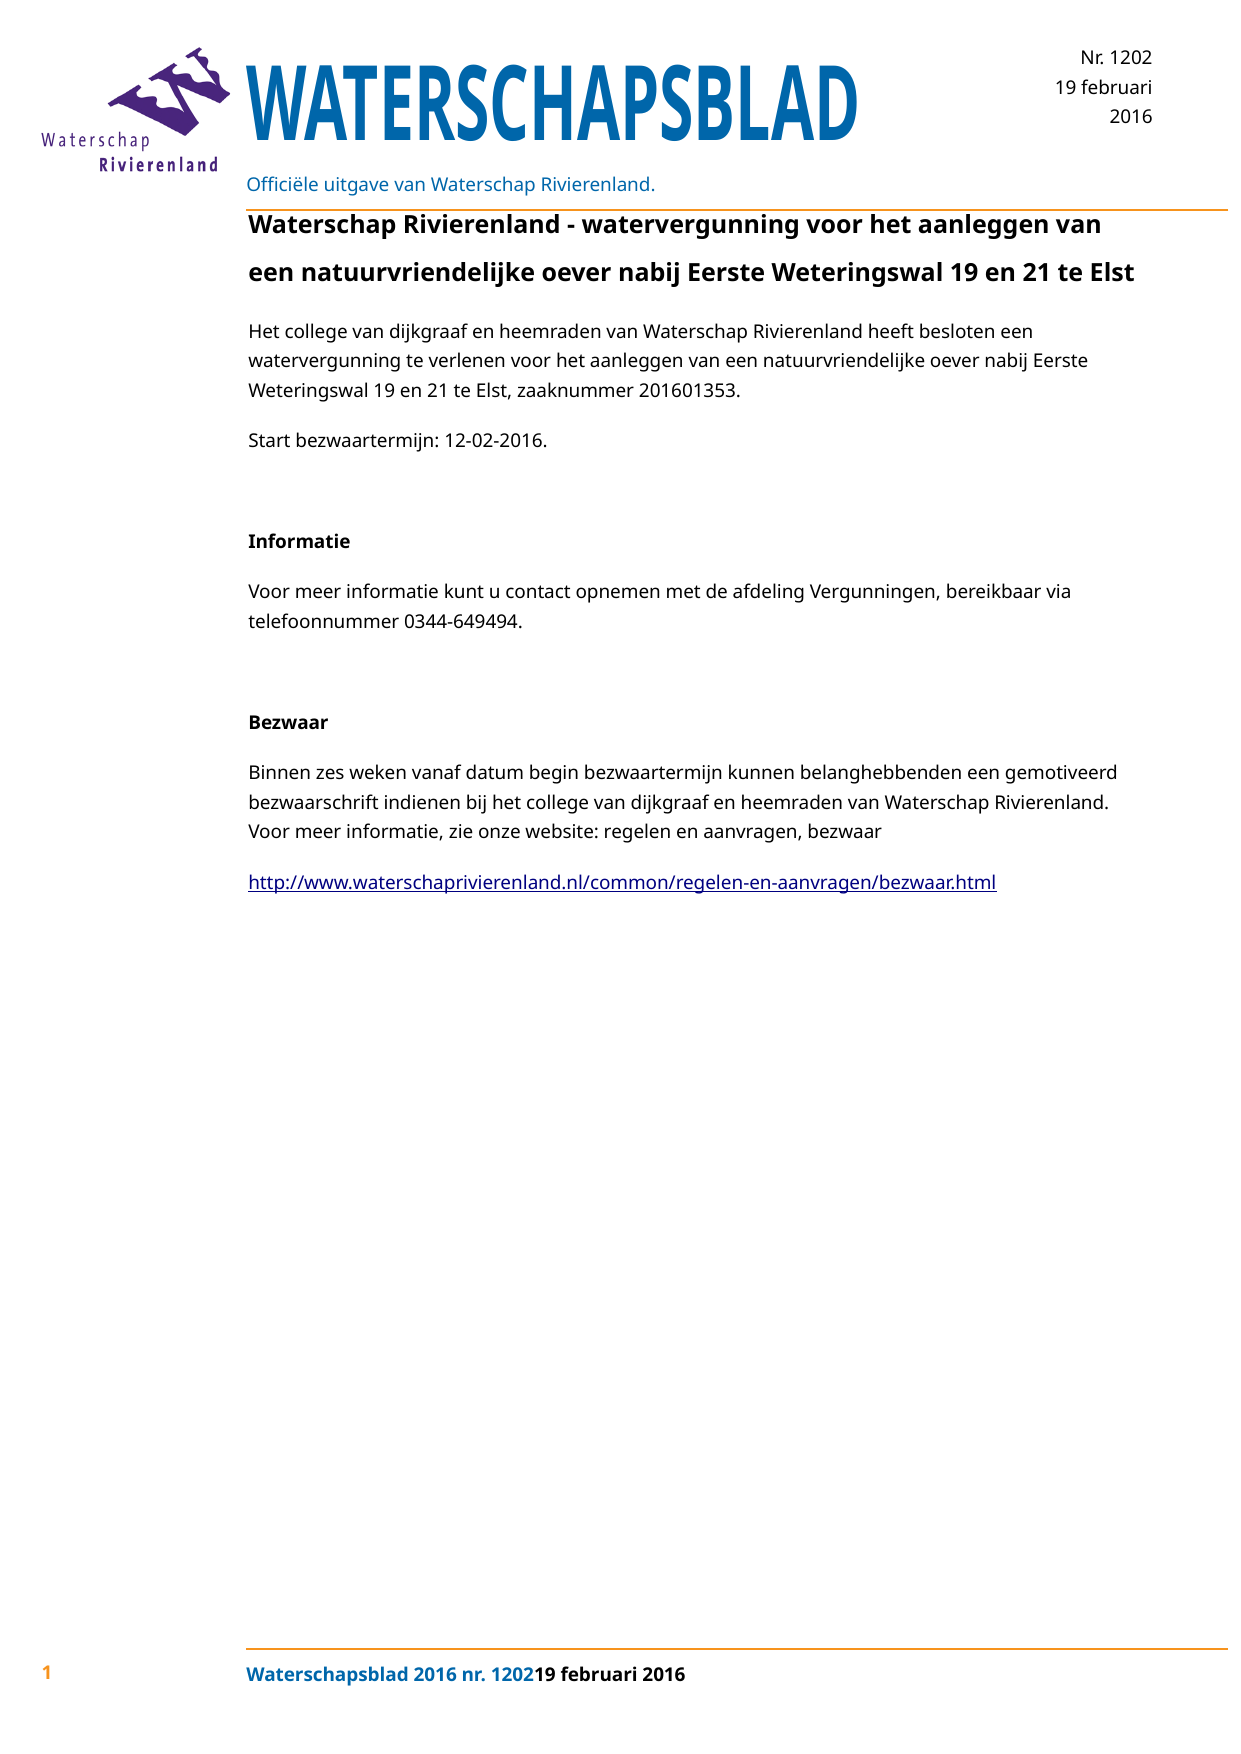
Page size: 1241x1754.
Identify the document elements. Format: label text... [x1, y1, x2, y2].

text Waterschap Rivierenland - watervergunning voor het aanleggen van een natuurvriendelijke oever nabij Eerste Weteringswal 19 en 21 te Elst [248, 211, 1152, 288]
text Voor meer informatie kunt u contact opnemen met de afdeling Vergunningen, bereikbaar via telefoonnummer 0344-649494. [248, 579, 1152, 634]
text http://www.waterschaprivierenland.nl/common/regelen-en-aanvragen/bezwaar.html [248, 869, 1152, 895]
text Binnen zes weken vanaf datum begin bezwaartermijn kunnen belanghebbenden een gemotiveerd bezwaarschrift indienen bij het college van dijkgraaf en heemraden van Waterschap Rivierenland. Voor meer informatie, zie onze website: regelen en aanvragen, bezwaar [248, 759, 1152, 844]
picture [41, 47, 231, 172]
text Informatie [248, 528, 1152, 554]
text Bezwaar [248, 709, 1152, 735]
text Het college van dijkgraaf en heemraden van Waterschap Rivierenland heeft besloten een watervergunning te verlenen voor het aanleggen van een natuurvriendelijke oever nabij Eerste Weteringswal 19 en 21 te Elst, zaaknummer 201601353. [248, 318, 1152, 403]
text Start bezwaartermijn: 12-02-2016. [248, 427, 1152, 453]
